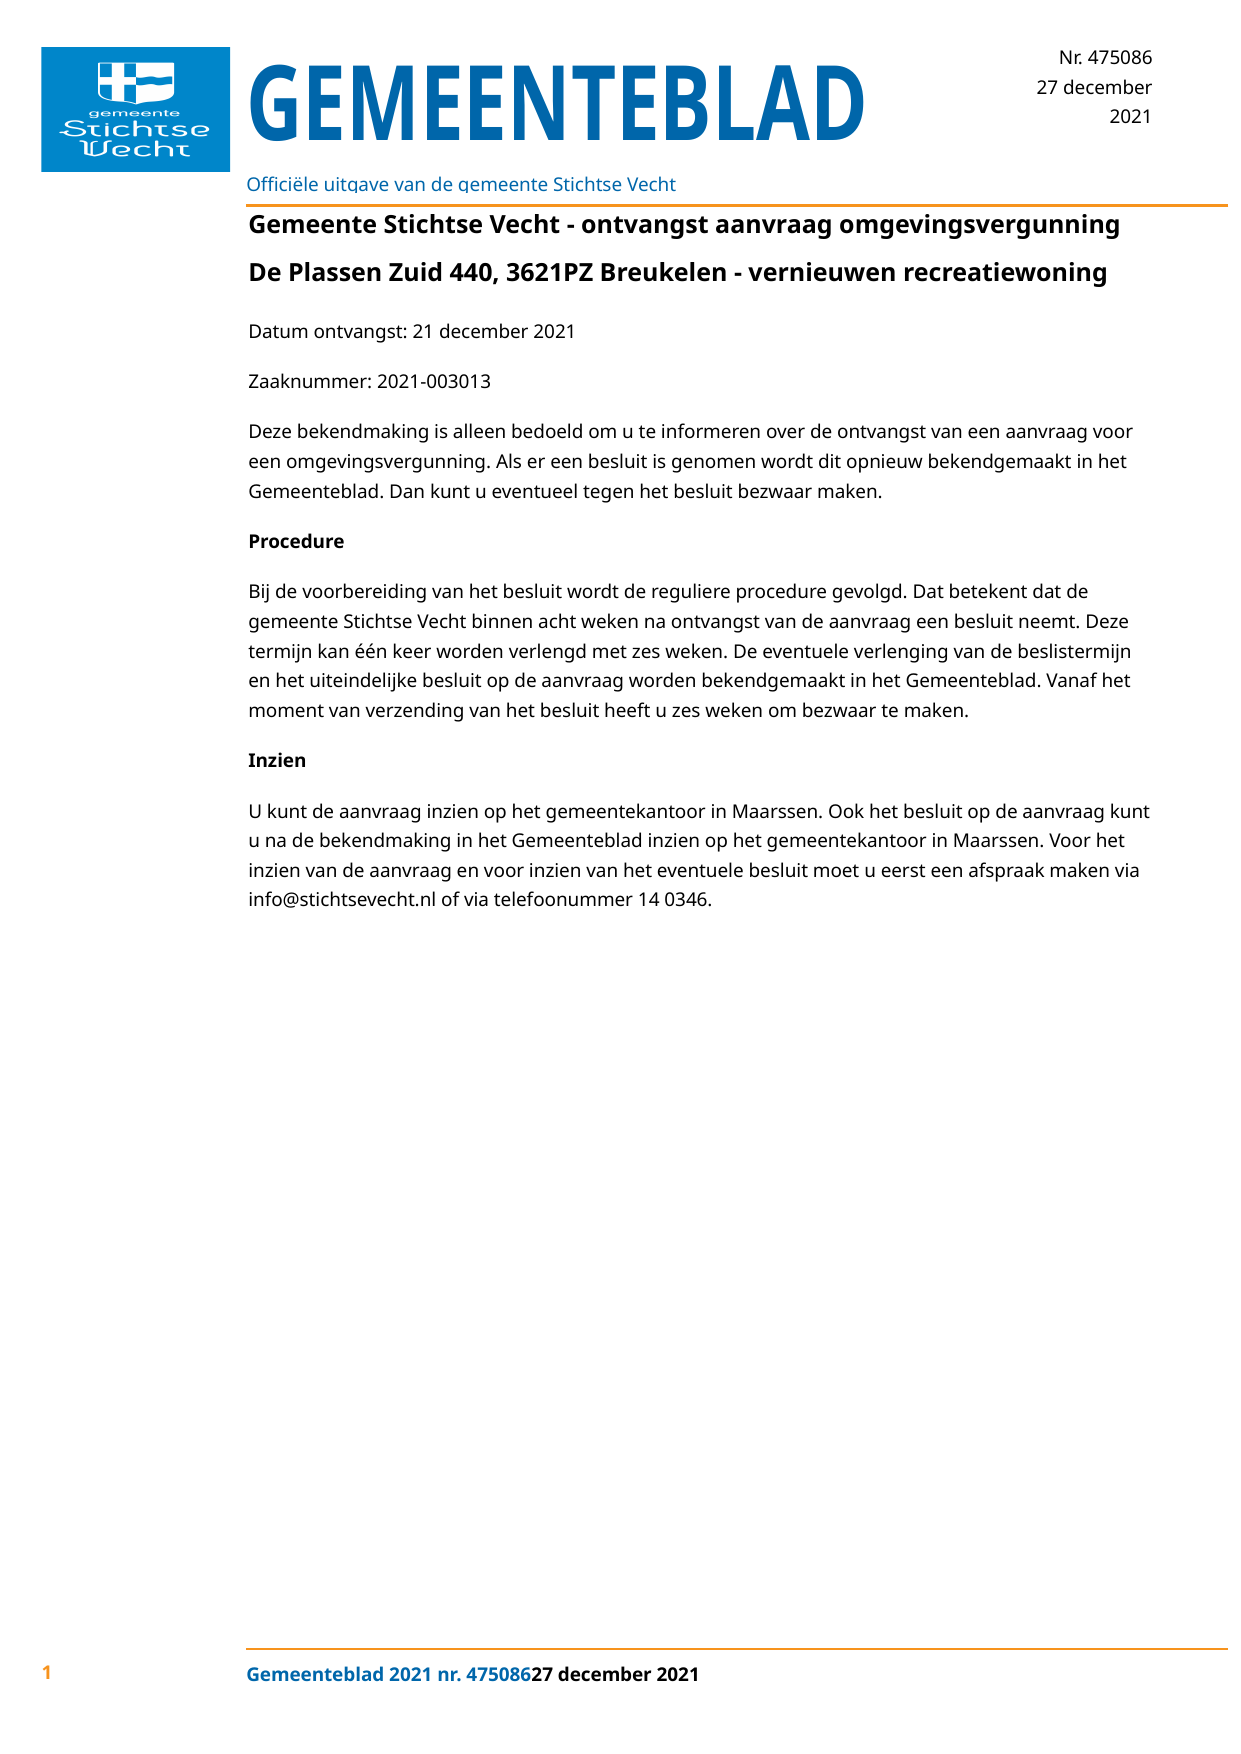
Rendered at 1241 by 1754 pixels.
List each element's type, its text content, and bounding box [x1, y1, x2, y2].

picture [137, 63, 174, 103]
picture [99, 63, 135, 101]
text Deze bekendmaking is alleen bedoeld om u te informeren over de ontvangst van een aanvraag voor een omgevingsvergunning. Als er een besluit is genomen wordt dit opnieuw bekendgemaakt in het Gemeenteblad. Dan kunt u eventueel tegen het besluit bezwaar maken. [248, 419, 1152, 504]
text Zaaknummer: 2021-003013 [248, 368, 1152, 394]
text Procedure [248, 528, 1152, 554]
text U kunt de aanvraag inzien op het gemeentekantoor in Maarssen. Ook het besluit op de aanvraag kunt u na de bekendmaking in het Gemeenteblad inzien op het gemeentekantoor in Maarssen. Voor het inzien van de aanvraag en voor inzien van het eventuele besluit moet u eerst een afspraak maken via info@stichtsevecht.nl of via telefoonummer 14 0346. [248, 798, 1152, 912]
text Bij de voorbereiding van het besluit wordt de reguliere procedure gevolgd. Dat betekent dat de gemeente Stichtse Vecht binnen acht weken na ontvangst van de aanvraag een besluit neemt. Deze termijn kan één keer worden verlengd met zes weken. De eventuele verlenging van de beslistermijn en het uiteindelijke besluit op de aanvraag worden bekendgemaakt in het Gemeenteblad. Vanaf het moment van verzending van het besluit heeft u zes weken om bezwaar te maken. [248, 579, 1152, 723]
text Gemeente Stichtse Vecht - ontvangst aanvraag omgevingsvergunning De Plassen Zuid 440, 3621PZ Breukelen - vernieuwen recreatiewoning [248, 207, 1152, 288]
text Datum ontvangst: 21 december 2021 [248, 318, 1152, 344]
text Inzien [248, 747, 1152, 773]
